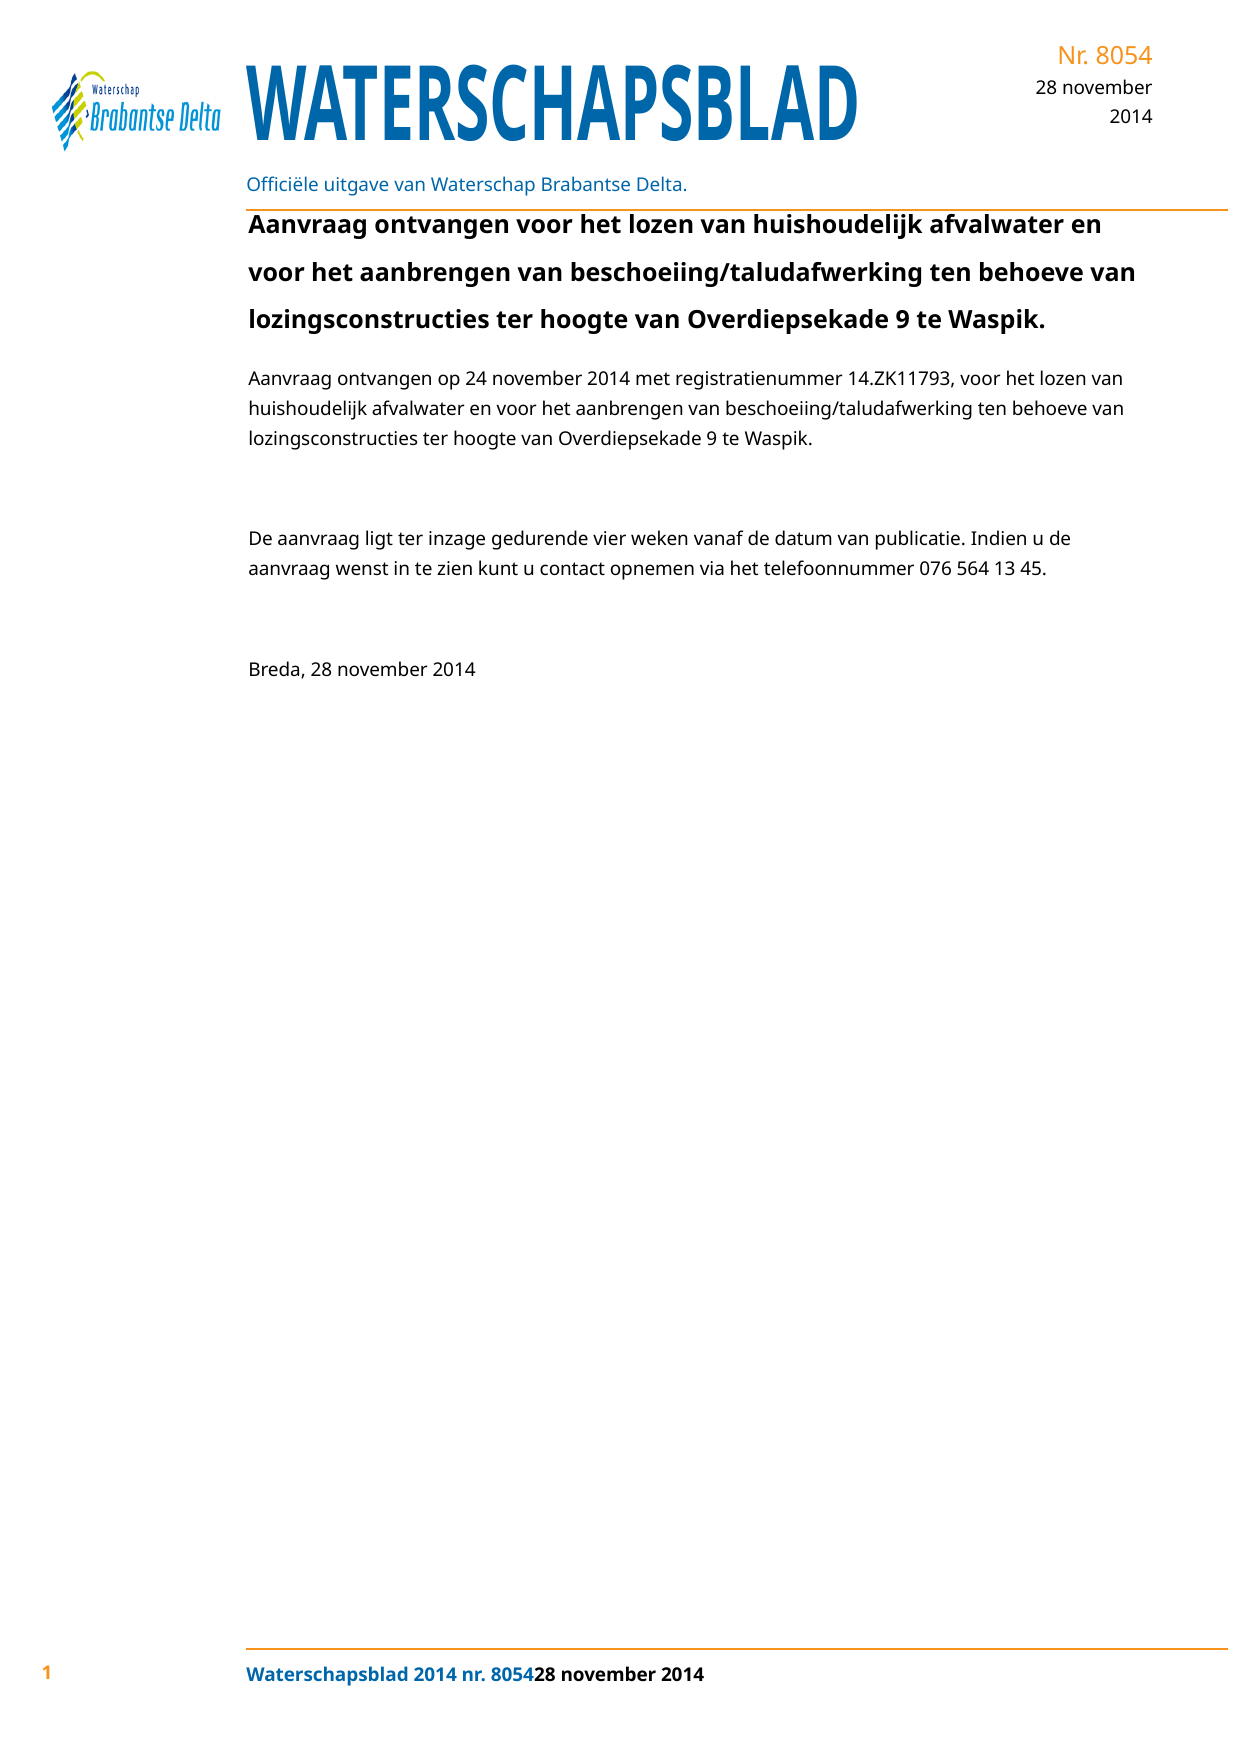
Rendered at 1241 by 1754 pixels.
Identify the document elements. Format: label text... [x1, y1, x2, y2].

text Breda, 28 november 2014 [248, 656, 1152, 682]
text Aanvraag ontvangen op 24 november 2014 met registratienummer 14.ZK11793, voor het lozen van huishoudelijk afvalwater en voor het aanbrengen van beschoeiing/taludafwerking ten behoeve van lozingsconstructies ter hoogte van Overdiepsekade 9 te Waspik. [248, 366, 1152, 450]
picture [41, 47, 231, 172]
text De aanvraag ligt ter inzage gedurende vier weken vanaf de datum van publicatie. Indien u de aanvraag wenst in te zien kunt u contact opnemen via het telefoonnummer 076 564 13 45. [248, 526, 1152, 581]
text Aanvraag ontvangen voor het lozen van huishoudelijk afvalwater en voor het aanbrengen van beschoeiing/taludafwerking ten behoeve van lozingsconstructies ter hoogte van Overdiepsekade 9 te Waspik. [248, 211, 1152, 336]
